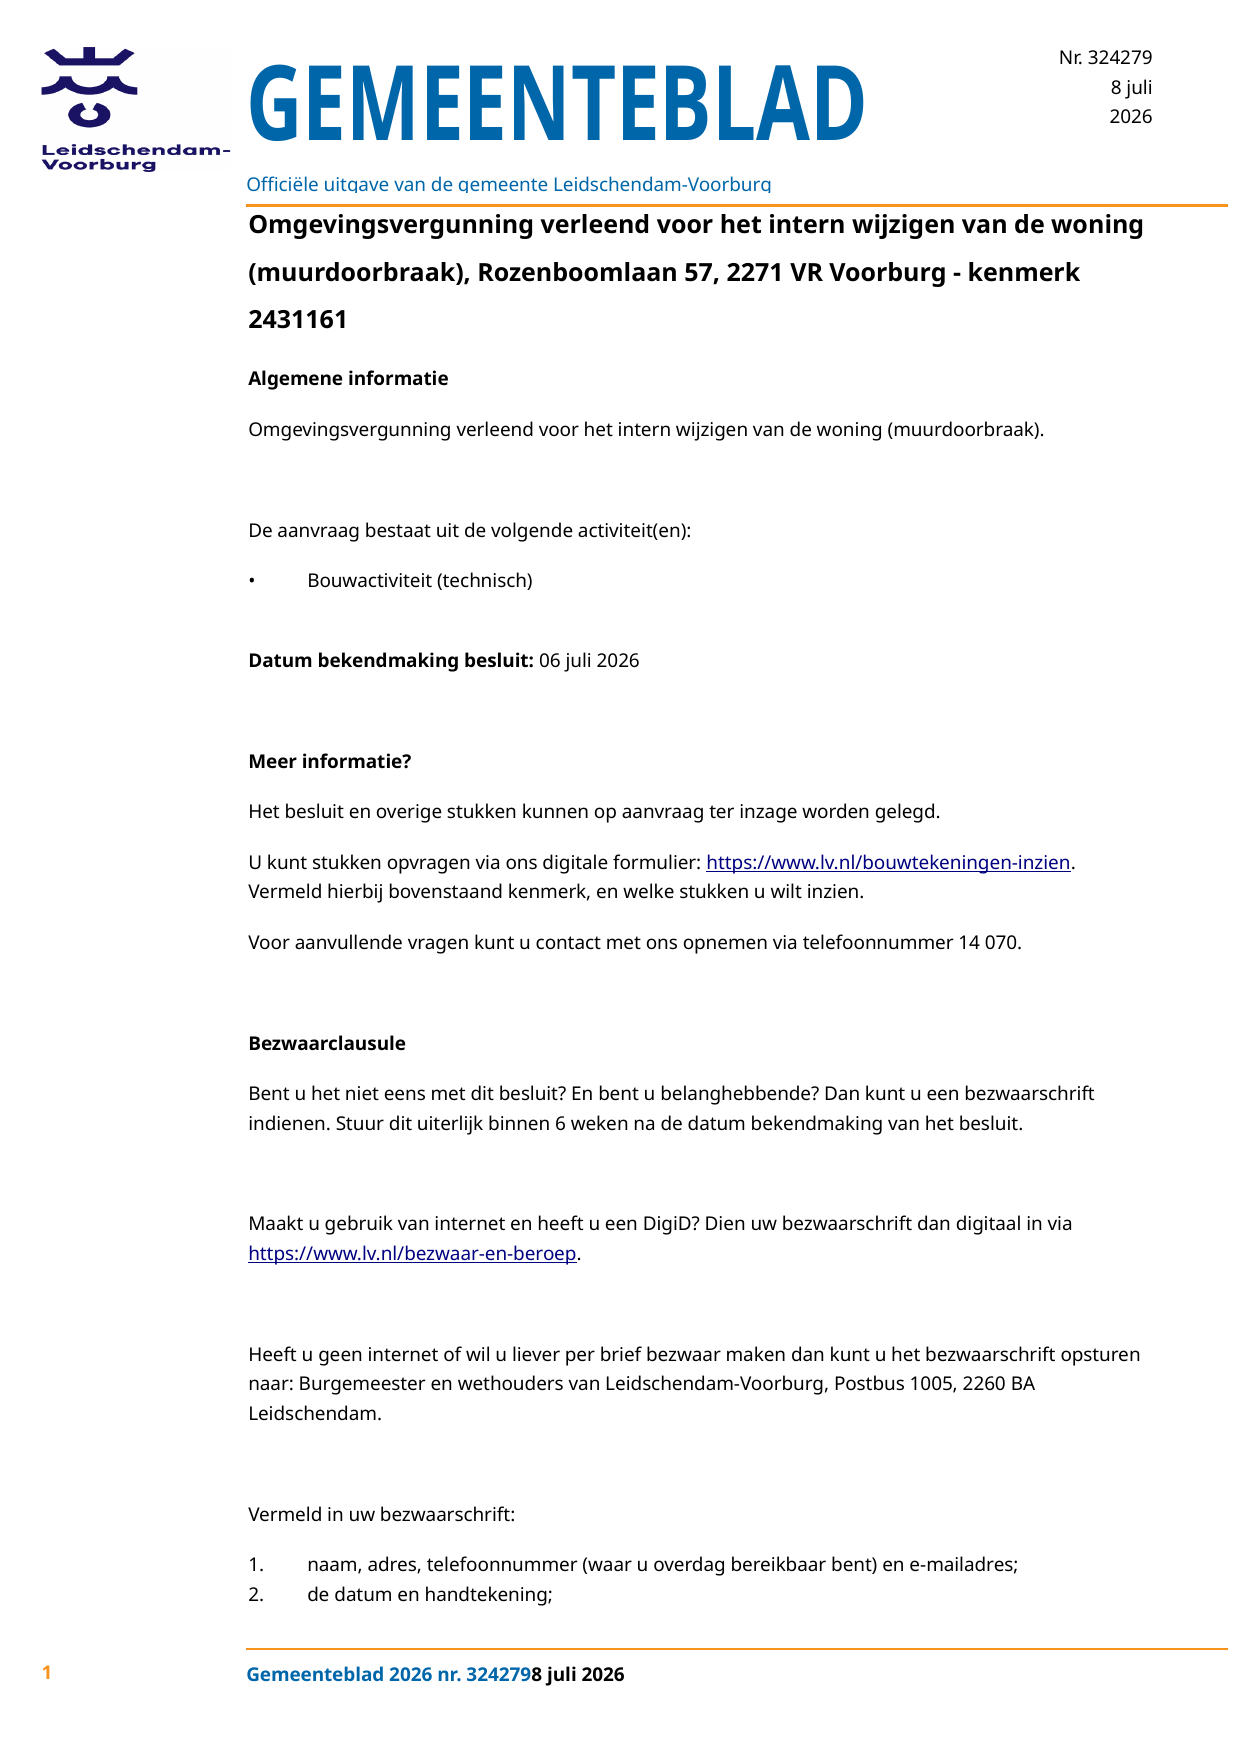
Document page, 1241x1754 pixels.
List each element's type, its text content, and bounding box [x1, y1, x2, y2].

text Algemene informatie [248, 366, 1152, 391]
text De aanvraag bestaat uit de volgende activiteit(en): [248, 517, 1152, 542]
text Omgevingsvergunning verleend voor het intern wijzigen van de woning (muurdoorbraak). [248, 416, 1152, 442]
list de datum en handtekening; [248, 1581, 1152, 1607]
text Heeft u geen internet of wil u liever per brief bezwaar maken dan kunt u het bezwaarschrift opsturen naar: Burgemeester en wethouders van Leidschendam-Voorburg, Postbus 1005, 2260 BA Leidschendam. [248, 1341, 1152, 1426]
text U kunt stukken opvragen via ons digitale formulier: https://www.lv.nl/bouwtekeningen-inzien. Vermeld hierbij bovenstaand kenmerk, en welke stukken u wilt inzien. [248, 849, 1152, 904]
text Datum bekendmaking besluit: 06 juli 2026 [248, 647, 1152, 673]
text Voor aanvullende vragen kunt u contact met ons opnemen via telefoonnummer 14 070. [248, 929, 1152, 954]
text Bezwaarclausule [248, 1030, 1152, 1055]
text Omgevingsvergunning verleend voor het intern wijzigen van de woning (muurdoorbraak), Rozenboomlaan 57, 2271 VR Voorburg - kenmerk 2431161 [248, 207, 1152, 336]
list Bouwactiviteit (technisch) [248, 567, 1152, 593]
text Vermeld in uw bezwaarschrift: [248, 1501, 1152, 1527]
text Het besluit en overige stukken kunnen op aanvraag ter inzage worden gelegd. [248, 798, 1152, 824]
picture [41, 47, 231, 172]
list naam, adres, telefoonnummer (waar u overdag bereikbaar bent) en e-mailadres; [248, 1551, 1152, 1577]
text Bent u het niet eens met dit besluit? En bent u belanghebbende? Dan kunt u een bezwaarschrift indienen. Stuur dit uiterlijk binnen 6 weken na de datum bekendmaking van het besluit. [248, 1080, 1152, 1135]
text Maakt u gebruik van internet en heeft u een DigiD? Dien uw bezwaarschrift dan digitaal in via https://www.lv.nl/bezwaar-en-beroep. [248, 1211, 1152, 1266]
text Meer informatie? [248, 748, 1152, 774]
